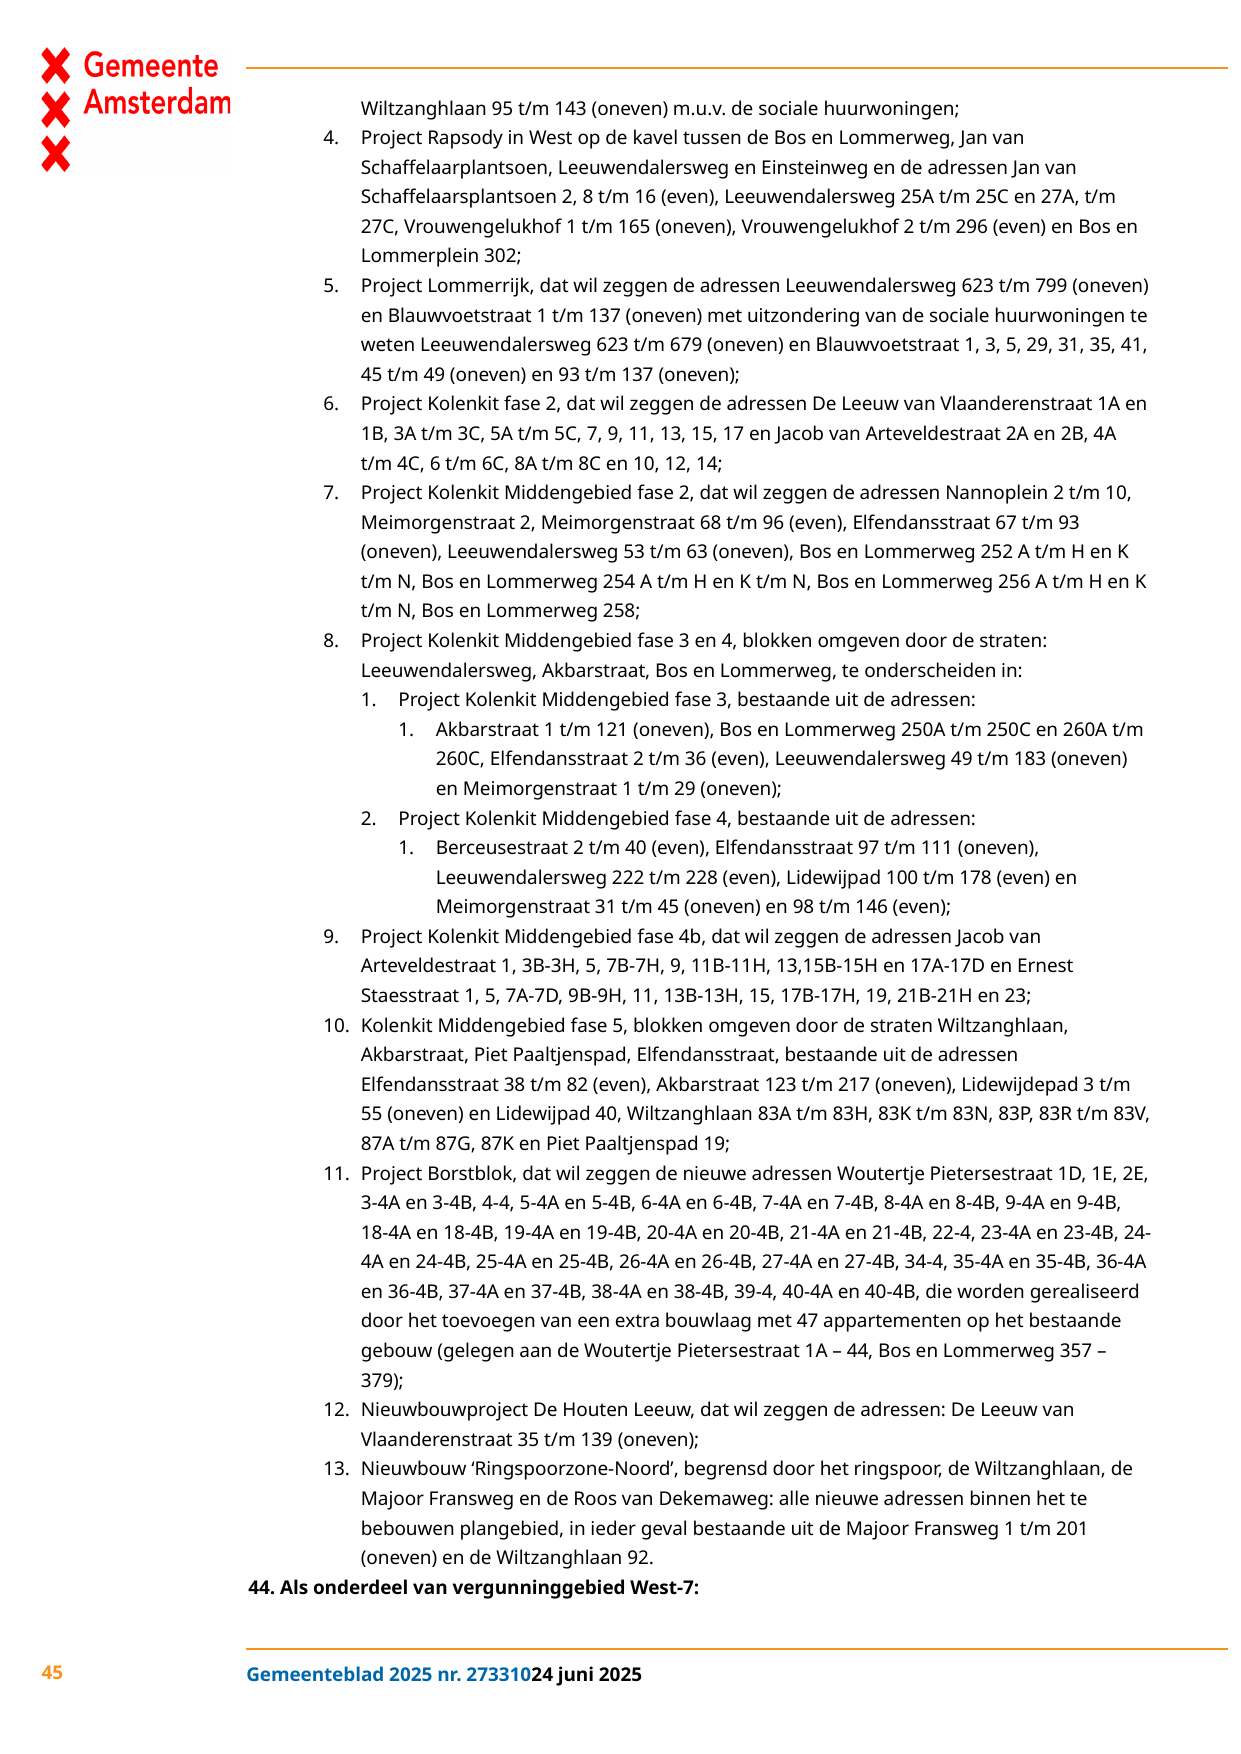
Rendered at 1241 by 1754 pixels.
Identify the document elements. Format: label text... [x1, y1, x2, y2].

list Project Kolenkit Middengebied fase 4b, dat wil zeggen de adressen Jacob van Arteveldestraat 1, 3B-3H, 5, 7B-7H, 9, 11B-11H, 13,15B-15H en 17A-17D en Ernest Staesstraat 1, 5, 7A-7D, 9B-9H, 11, 13B-13H, 15, 17B-17H, 19, 21B-21H en 23; [323, 923, 1152, 1008]
list Project Kolenkit Middengebied fase 3, bestaande uit de adressen: [361, 686, 1152, 712]
list Nieuwbouw ‘Ringspoorzone-Noord’, begrensd door het ringspoor, de Wiltzanghlaan, de Majoor Fransweg en de Roos van Dekemaweg: alle nieuwe adressen binnen het te bebouwen plangebied, in ieder geval bestaande uit de Majoor Fransweg 1 t/m 201 (oneven) en de Wiltzanghlaan 92. [323, 1456, 1152, 1570]
list Project Kolenkit Middengebied fase 3 en 4, blokken omgeven door de straten: Leeuwendalersweg, Akbarstraat, Bos en Lommerweg, te onderscheiden in: [323, 627, 1152, 683]
list Project Borstblok, dat wil zeggen de nieuwe adressen Woutertje Pietersestraat 1D, 1E, 2E, 3-4A en 3-4B, 4-4, 5-4A en 5-4B, 6-4A en 6-4B, 7-4A en 7-4B, 8-4A en 8-4B, 9-4A en 9-4B, 18-4A en 18-4B, 19-4A en 19-4B, 20-4A en 20-4B, 21-4A en 21-4B, 22-4, 23-4A en 23-4B, 24-4A en 24-4B, 25-4A en 25-4B, 26-4A en 26-4B, 27-4A en 27-4B, 34-4, 35-4A en 35-4B, 36-4A en 36-4B, 37-4A en 37-4B, 38-4A en 38-4B, 39-4, 40-4A en 40-4B, die worden gerealiseerd door het toevoegen van een extra bouwlaag met 47 appartementen op het bestaande gebouw (gelegen aan de Woutertje Pietersestraat 1A – 44, Bos en Lommerweg 357 – 379); [323, 1160, 1152, 1393]
text 44. Als onderdeel van vergunninggebied West-7: [248, 1574, 1152, 1600]
list Akbarstraat 1 t/m 121 (oneven), Bos en Lommerweg 250A t/m 250C en 260A t/m 260C, Elfendansstraat 2 t/m 36 (even), Leeuwendalersweg 49 t/m 183 (oneven) en Meimorgenstraat 1 t/m 29 (oneven); [398, 716, 1152, 801]
list Project Kolenkit fase 2, dat wil zeggen de adressen De Leeuw van Vlaanderenstraat 1A en 1B, 3A t/m 3C, 5A t/m 5C, 7, 9, 11, 13, 15, 17 en Jacob van Arteveldestraat 2A en 2B, 4A t/m 4C, 6 t/m 6C, 8A t/m 8C en 10, 12, 14; [323, 391, 1152, 476]
list Wiltzanghlaan 95 t/m 143 (oneven) m.u.v. de sociale huurwoningen; [323, 95, 1152, 121]
list Project Rapsody in West op de kavel tussen de Bos en Lommerweg, Jan van Schaffelaarplantsoen, Leeuwendalersweg en Einsteinweg en de adressen Jan van Schaffelaarsplantsoen 2, 8 t/m 16 (even), Leeuwendalersweg 25A t/m 25C en 27A, t/m 27C, Vrouwengelukhof 1 t/m 165 (oneven), Vrouwengelukhof 2 t/m 296 (even) en Bos en Lommerplein 302; [323, 124, 1152, 268]
picture [41, 47, 231, 172]
list Nieuwbouwproject De Houten Leeuw, dat wil zeggen de adressen: De Leeuw van Vlaanderenstraat 35 t/m 139 (oneven); [323, 1396, 1152, 1452]
list Project Kolenkit Middengebied fase 2, dat wil zeggen de adressen Nannoplein 2 t/m 10, Meimorgenstraat 2, Meimorgenstraat 68 t/m 96 (even), Elfendansstraat 67 t/m 93 (oneven), Leeuwendalersweg 53 t/m 63 (oneven), Bos en Lommerweg 252 A t/m H en K t/m N, Bos en Lommerweg 254 A t/m H en K t/m N, Bos en Lommerweg 256 A t/m H en K t/m N, Bos en Lommerweg 258; [323, 479, 1152, 623]
list Project Lommerrijk, dat wil zeggen de adressen Leeuwendalersweg 623 t/m 799 (oneven) en Blauwvoetstraat 1 t/m 137 (oneven) met uitzondering van de sociale huurwoningen te weten Leeuwendalersweg 623 t/m 679 (oneven) en Blauwvoetstraat 1, 3, 5, 29, 31, 35, 41, 45 t/m 49 (oneven) en 93 t/m 137 (oneven); [323, 272, 1152, 387]
list Berceusestraat 2 t/m 40 (even), Elfendansstraat 97 t/m 111 (oneven), Leeuwendalersweg 222 t/m 228 (even), Lidewijpad 100 t/m 178 (even) en Meimorgenstraat 31 t/m 45 (oneven) en 98 t/m 146 (even); [398, 834, 1152, 919]
list Project Kolenkit Middengebied fase 4, bestaande uit de adressen: [361, 805, 1152, 831]
list Kolenkit Middengebied fase 5, blokken omgeven door de straten Wiltzanghlaan, Akbarstraat, Piet Paaltjenspad, Elfendansstraat, bestaande uit de adressen Elfendansstraat 38 t/m 82 (even), Akbarstraat 123 t/m 217 (oneven), Lidewijdepad 3 t/m 55 (oneven) en Lidewijpad 40, Wiltzanghlaan 83A t/m 83H, 83K t/m 83N, 83P, 83R t/m 83V, 87A t/m 87G, 87K en Piet Paaltjenspad 19; [323, 1012, 1152, 1156]
